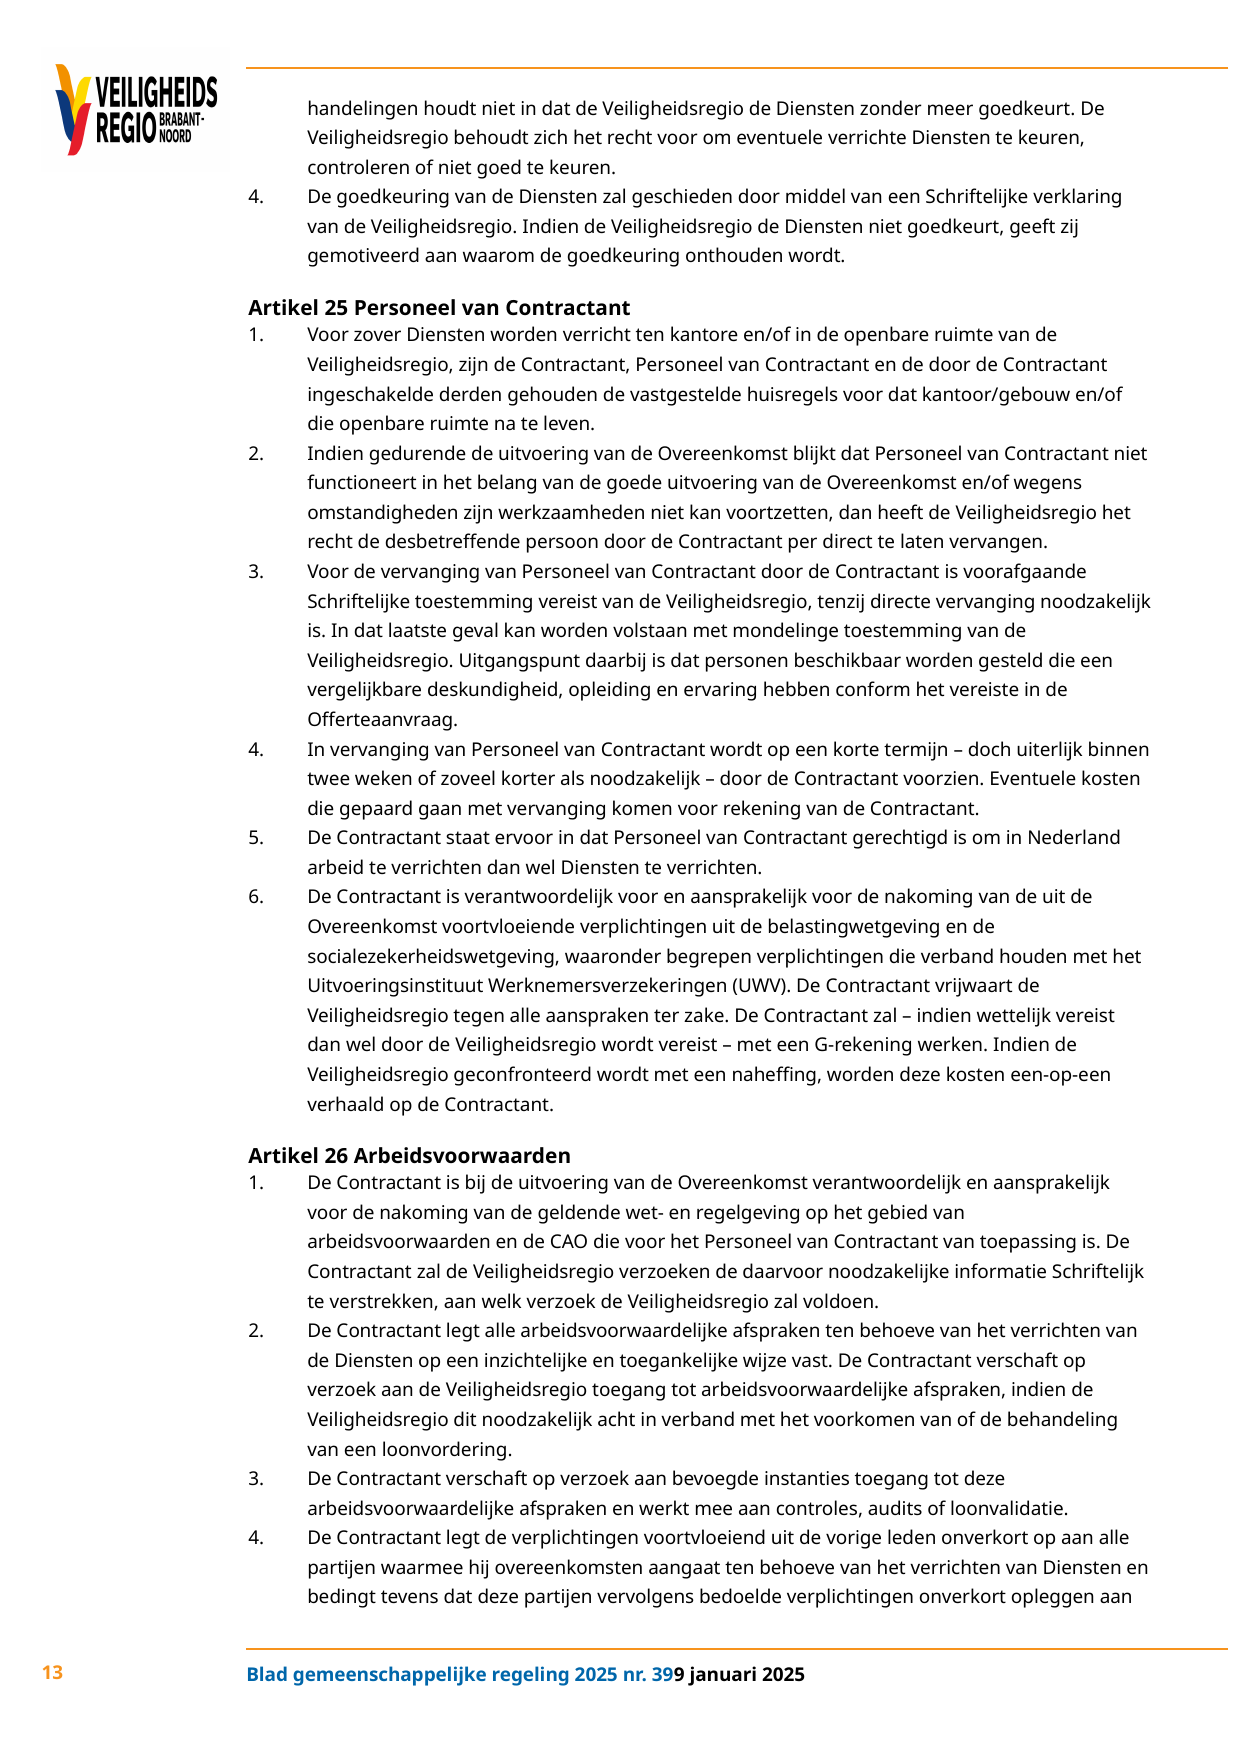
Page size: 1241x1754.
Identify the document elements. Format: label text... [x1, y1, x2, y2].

list handelingen houdt niet in dat de Veiligheidsregio de Diensten zonder meer goedkeurt. De Veiligheidsregio behoudt zich het recht voor om eventuele verrichte Diensten te keuren, controleren of niet goed te keuren. [248, 95, 1152, 180]
list In vervanging van Personeel van Contractant wordt op een korte termijn – doch uiterlijk binnen twee weken of zoveel korter als noodzakelijk – door de Contractant voorzien. Eventuele kosten die gepaard gaan met vervanging komen voor rekening van de Contractant. [248, 736, 1152, 821]
list De goedkeuring van de Diensten zal geschieden door middel van een Schriftelijke verklaring van de Veiligheidsregio. Indien de Veiligheidsregio de Diensten niet goedkeurt, geeft zij gemotiveerd aan waarom de goedkeuring onthouden wordt. [248, 183, 1152, 268]
list Voor zover Diensten worden verricht ten kantore en/of in de openbare ruimte van de Veiligheidsregio, zijn de Contractant, Personeel van Contractant en de door de Contractant ingeschakelde derden gehouden de vastgestelde huisregels voor dat kantoor/gebouw en/of die openbare ruimte na te leven. [248, 322, 1152, 436]
picture [41, 47, 231, 172]
text Artikel 25 Personeel van Contractant [248, 293, 1152, 322]
list De Contractant is bij de uitvoering van de Overeenkomst verantwoordelijk en aansprakelijk voor de nakoming van de geldende wet- en regelgeving op het gebied van arbeidsvoorwaarden en de CAO die voor het Personeel van Contractant van toepassing is. De Contractant zal de Veiligheidsregio verzoeken de daarvoor noodzakelijke informatie Schriftelijk te verstrekken, aan welk verzoek de Veiligheidsregio zal voldoen. [248, 1169, 1152, 1314]
list De Contractant is verantwoordelijk voor en aansprakelijk voor de nakoming van de uit de Overeenkomst voortvloeiende verplichtingen uit de belastingwetgeving en de socialezekerheidswetgeving, waaronder begrepen verplichtingen die verband houden met het Uitvoeringsinstituut Werknemersverzekeringen (UWV). De Contractant vrijwaart de Veiligheidsregio tegen alle aanspraken ter zake. De Contractant zal – indien wettelijk vereist dan wel door de Veiligheidsregio wordt vereist – met een G-rekening werken. Indien de Veiligheidsregio geconfronteerd wordt met een naheffing, worden deze kosten een-op-een verhaald op de Contractant. [248, 884, 1152, 1116]
list De Contractant legt de verplichtingen voortvloeiend uit de vorige leden onverkort op aan alle partijen waarmee hij overeenkomsten aangaat ten behoeve van het verrichten van Diensten en bedingt tevens dat deze partijen vervolgens bedoelde verplichtingen onverkort opleggen aan [248, 1524, 1152, 1609]
text Artikel 26 Arbeidsvoorwaarden [248, 1141, 1152, 1169]
list De Contractant verschaft op verzoek aan bevoegde instanties toegang tot deze arbeidsvoorwaardelijke afspraken en werkt mee aan controles, audits of loonvalidatie. [248, 1465, 1152, 1521]
list De Contractant legt alle arbeidsvoorwaardelijke afspraken ten behoeve van het verrichten van de Diensten op een inzichtelijke en toegankelijke wijze vast. De Contractant verschaft op verzoek aan de Veiligheidsregio toegang tot arbeidsvoorwaardelijke afspraken, indien de Veiligheidsregio dit noodzakelijk acht in verband met het voorkomen van of de behandeling van een loonvordering. [248, 1317, 1152, 1462]
list Voor de vervanging van Personeel van Contractant door de Contractant is voorafgaande Schriftelijke toestemming vereist van de Veiligheidsregio, tenzij directe vervanging noodzakelijk is. In dat laatste geval kan worden volstaan met mondelinge toestemming van de Veiligheidsregio. Uitgangspunt daarbij is dat personen beschikbaar worden gesteld die een vergelijkbare deskundigheid, opleiding en ervaring hebben conform het vereiste in de Offerteaanvraag. [248, 558, 1152, 732]
list De Contractant staat ervoor in dat Personeel van Contractant gerechtigd is om in Nederland arbeid te verrichten dan wel Diensten te verrichten. [248, 824, 1152, 880]
list Indien gedurende de uitvoering van de Overeenkomst blijkt dat Personeel van Contractant niet functioneert in het belang van de goede uitvoering van de Overeenkomst en/of wegens omstandigheden zijn werkzaamheden niet kan voortzetten, dan heeft de Veiligheidsregio het recht de desbetreffende persoon door de Contractant per direct te laten vervangen. [248, 440, 1152, 554]
